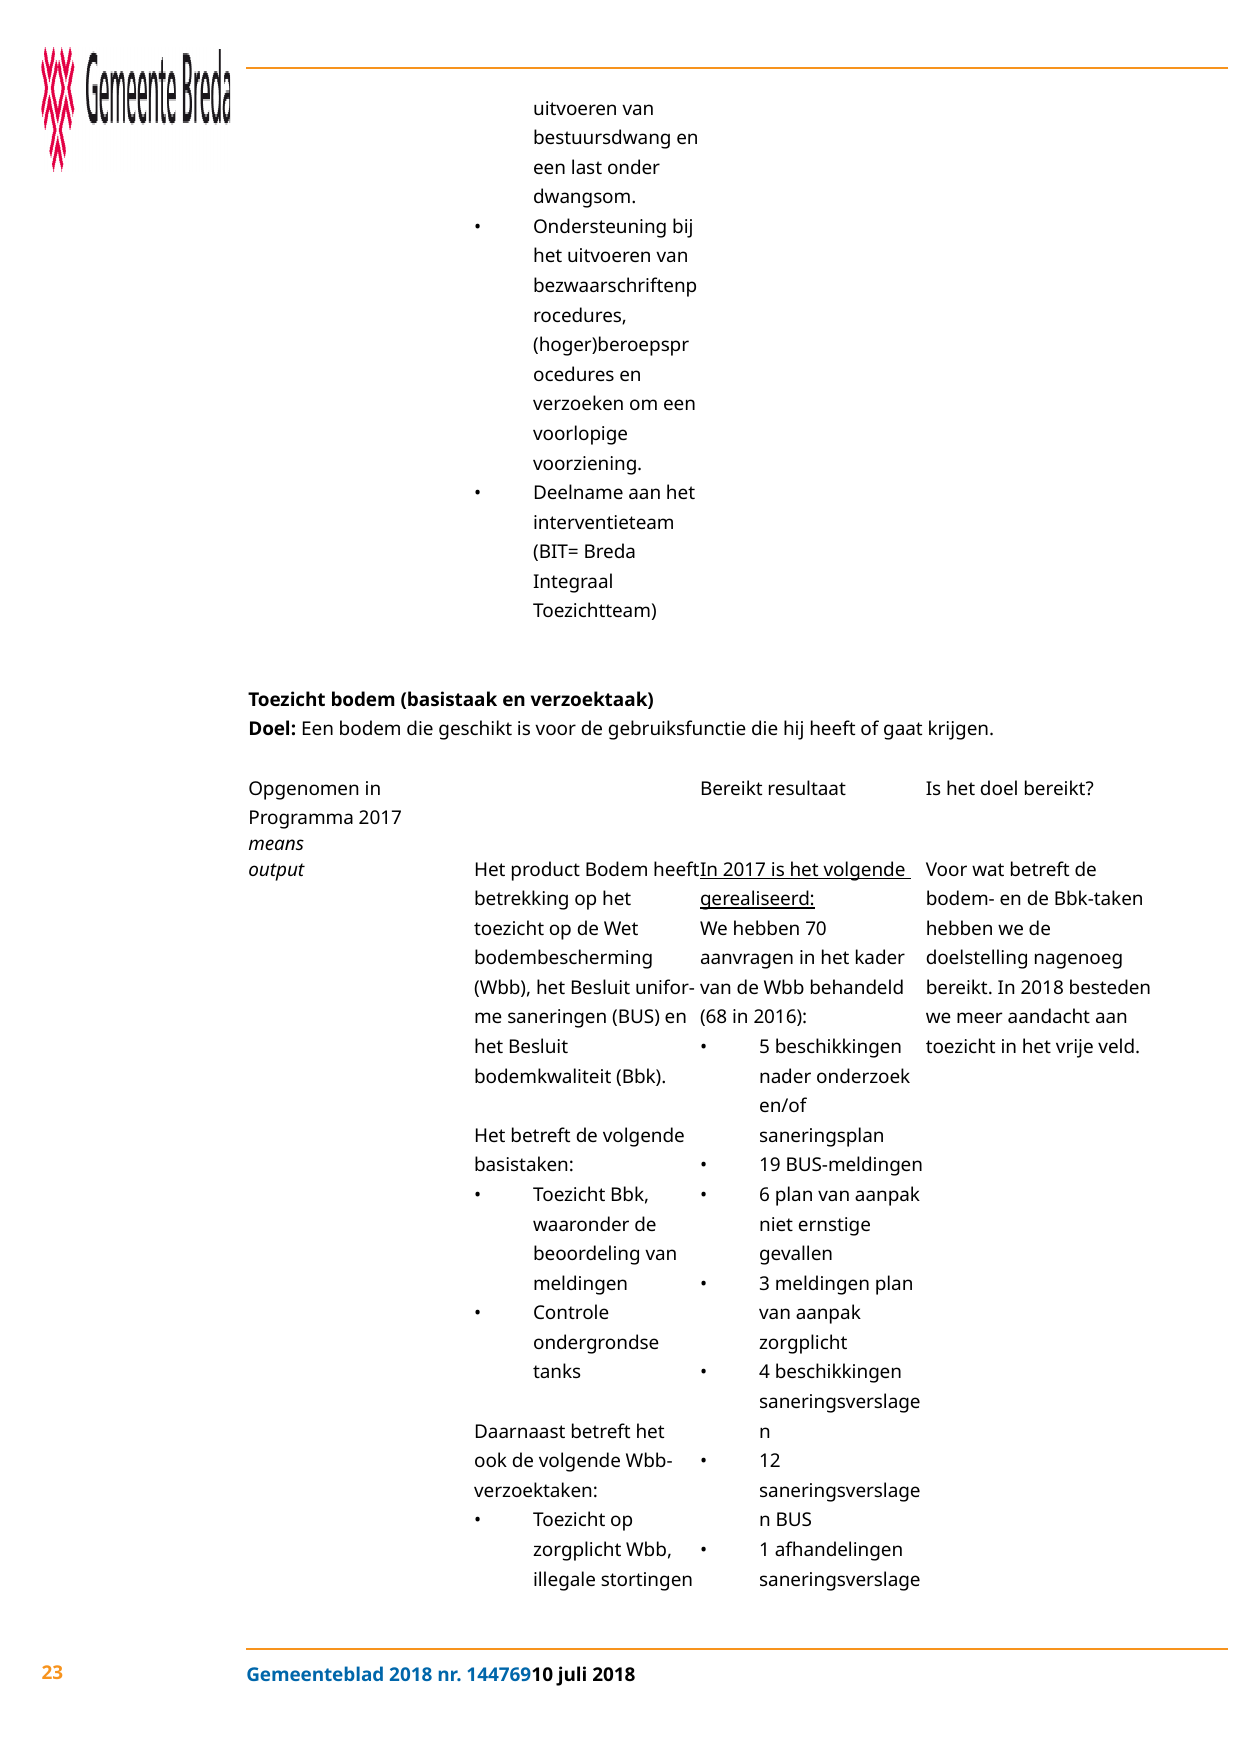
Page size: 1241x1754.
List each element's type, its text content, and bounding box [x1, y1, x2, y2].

table_cell [926, 95, 1152, 623]
table_header Opgenomen in Programma 2017 [248, 775, 474, 830]
table_cell uitvoeren van bestuursdwang en een last onder dwangsom. Ondersteuning bij het uitvoeren van bezwaarschriftenprocedures, (hoger)beroepsprocedures en verzoeken om een voorlopige voorziening. Deelname aan het interventieteam (BIT= Breda Integraal Toezichtteam) [474, 95, 700, 623]
text Doel: Een bodem die geschikt is voor de gebruiksfunctie die hij heeft of gaat krijgen. [248, 715, 1152, 741]
table_cell output [248, 856, 474, 1591]
table_cell [700, 95, 926, 623]
table_cell Het product Bodem heeft betrekking op het toezicht op de Wet bodem­bescherming (Wbb), het Besluit unifor­me saneringen (BUS) en het Besluit bodemkwaliteit (Bbk). Het betreft de volgende basistaken: Toezicht Bbk, waaronder de beoordeling van meldingen Controle ondergrondse tanks Daarnaast betreft het ook de volgende Wbb-verzoektaken: Toezicht op zorgplicht Wbb, illegale stortingen [474, 856, 700, 1591]
table_header Is het doel bereikt? [926, 775, 1152, 830]
table_cell [474, 830, 700, 856]
table_cell [926, 830, 1152, 856]
table_cell means [248, 830, 474, 856]
table_cell [248, 95, 474, 623]
table_cell Voor wat betreft de bodem- en de Bbk-taken hebben we de doelstelling nagenoeg bereikt. In 2018 besteden we meer aandacht aan toezicht in het vrije veld. [926, 856, 1152, 1591]
table_header Bereikt resultaat [700, 775, 926, 830]
picture [41, 47, 231, 172]
text Toezicht bodem (basistaak en verzoektaak) [248, 686, 1152, 712]
table_cell In 2017 is het volgende gerealiseerd: We hebben 70 aanvragen in het kader van de Wbb behandeld (68 in 2016): 5 beschikkingen nader onderzoek en/of saneringsplan 19 BUS-meldingen 6 plan van aanpak niet ernstige gevallen 3 meldingen plan van aanpak zorgplicht 4 beschikkingen saneringsverslagen 12 saneringsverslagen BUS 1 afhandelingen saneringsverslage [700, 856, 926, 1591]
table_header [474, 775, 700, 830]
table_cell [700, 830, 926, 856]
